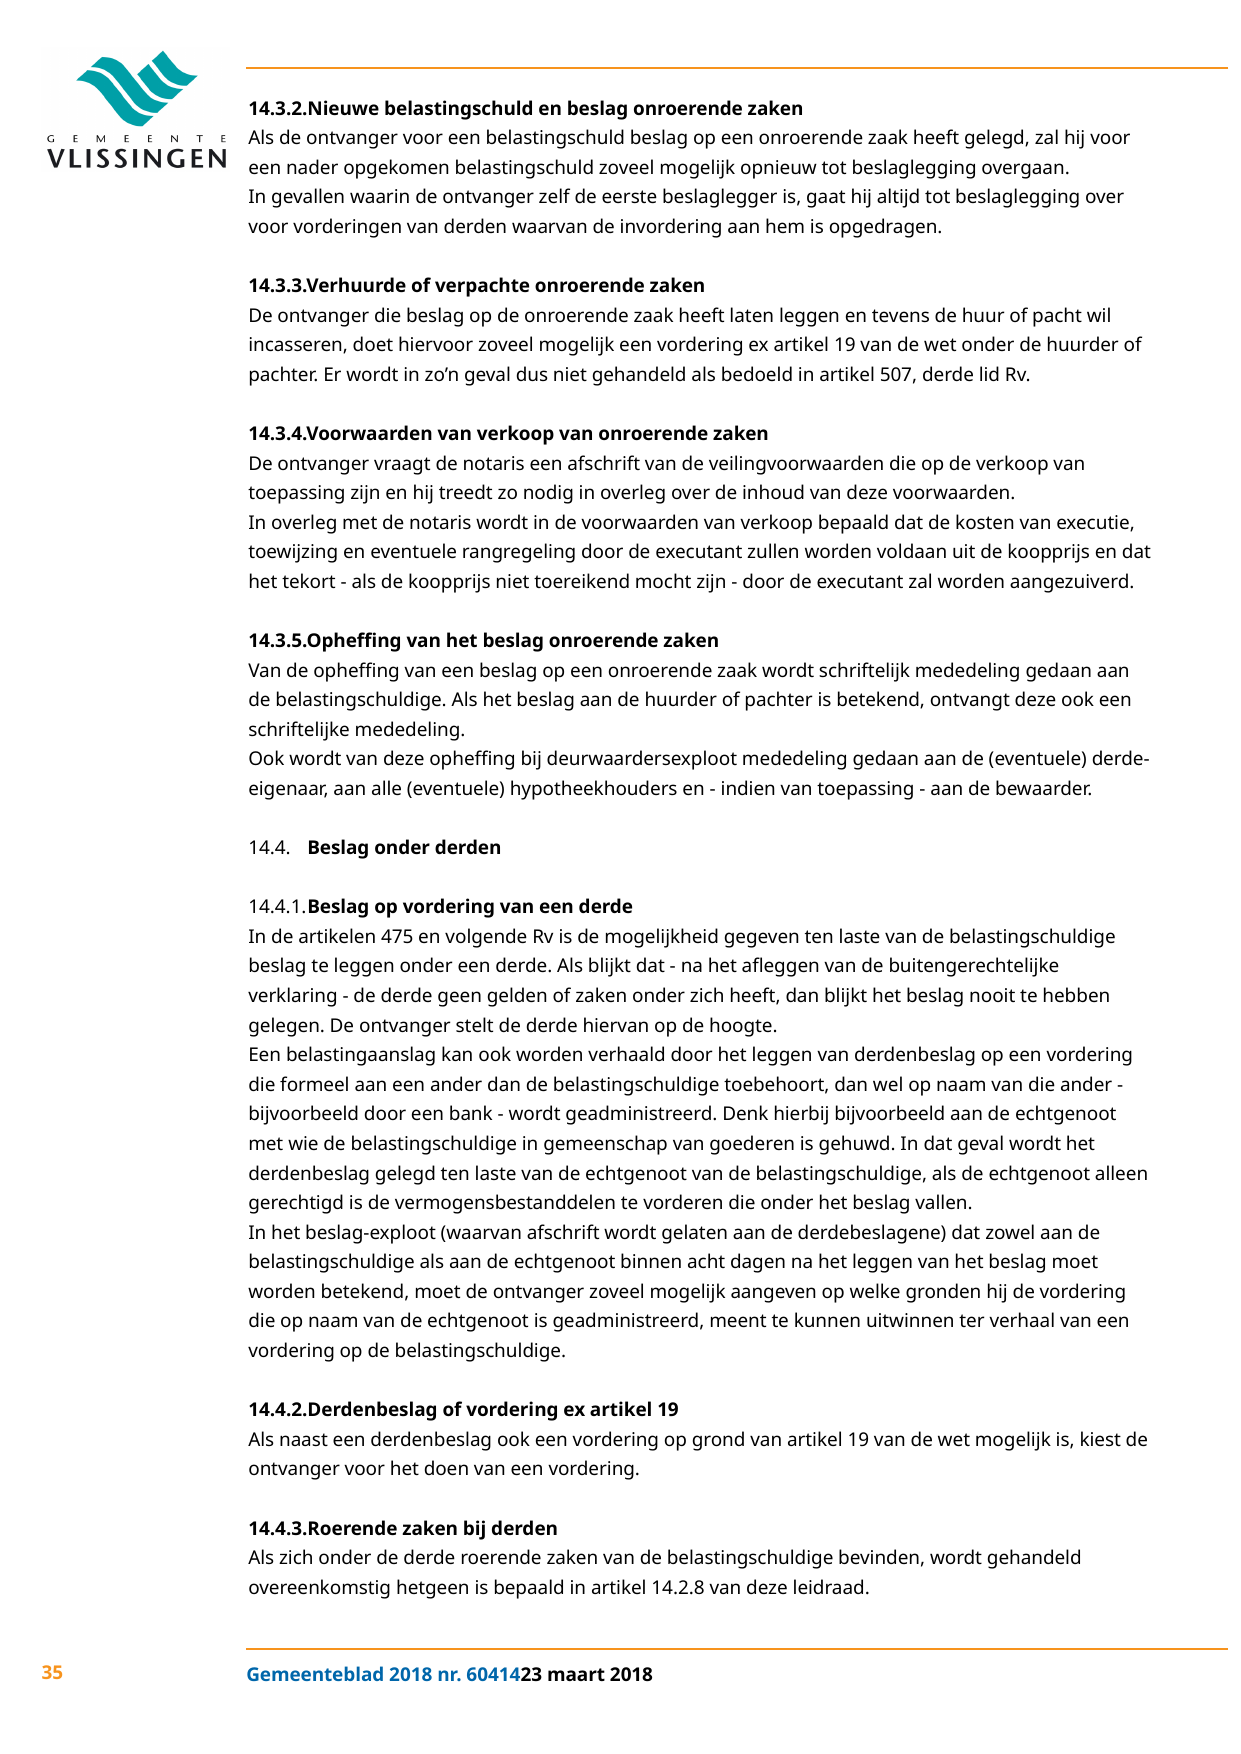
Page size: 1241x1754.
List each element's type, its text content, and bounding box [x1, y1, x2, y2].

picture [41, 47, 231, 172]
text De ontvanger vraagt de notaris een afschrift van de veilingvoorwaarden die op de verkoop van toepassing zijn en hij treedt zo nodig in overleg over de inhoud van deze voorwaarden. [248, 450, 1152, 505]
text In het beslag-exploot (waarvan afschrift wordt gelaten aan de derdebeslagene) dat zowel aan de belastingschuldige als aan de echtgenoot binnen acht dagen na het leggen van het beslag moet worden betekend, moet de ontvanger zoveel mogelijk aangeven op welke gronden hij de vordering die op naam van de echtgenoot is geadministreerd, meent te kunnen uitwinnen ter verhaal van een vordering op de belastingschuldige. [248, 1219, 1152, 1363]
text In gevallen waarin de ontvanger zelf de eerste beslaglegger is, gaat hij altijd tot beslaglegging over voor vorderingen van derden waarvan de invordering aan hem is opgedragen. [248, 183, 1152, 239]
text 14.3.3.Verhuurde of verpachte onroerende zaken [248, 272, 1152, 298]
text 14.3.4.Voorwaarden van verkoop van onroerende zaken [248, 420, 1152, 446]
text Als zich onder de derde roerende zaken van de belastingschuldige bevinden, wordt gehandeld overeenkomstig hetgeen is bepaald in artikel 14.2.8 van deze leidraad. [248, 1544, 1152, 1600]
text 14.4.2.Derdenbeslag of vordering ex artikel 19 [248, 1396, 1152, 1422]
text Van de opheffing van een beslag op een onroerende zaak wordt schriftelijk mededeling gedaan aan de belastingschuldige. Als het beslag aan de huurder of pachter is betekend, ontvangt deze ook een schriftelijke mededeling. [248, 657, 1152, 742]
list Beslag onder derden [248, 834, 1152, 860]
text Ook wordt van deze opheffing bij deurwaardersexploot mededeling gedaan aan de (eventuele) derde-eigenaar, aan alle (eventuele) hypotheekhouders en - indien van toepassing - aan de bewaarder. [248, 746, 1152, 801]
list Beslag op vordering van een derde [248, 893, 1152, 919]
text Als naast een derdenbeslag ook een vordering op grond van artikel 19 van de wet mogelijk is, kiest de ontvanger voor het doen van een vordering. [248, 1426, 1152, 1481]
text Een belastingaanslag kan ook worden verhaald door het leggen van derdenbeslag op een vordering die formeel aan een ander dan de belastingschuldige toebehoort, dan wel op naam van die ander - bijvoorbeeld door een bank - wordt geadministreerd. Denk hierbij bijvoorbeeld aan de echtgenoot met wie de belastingschuldige in gemeenschap van goederen is gehuwd. In dat geval wordt het derdenbeslag gelegd ten laste van de echtgenoot van de belastingschuldige, als de echtgenoot alleen gerechtigd is de vermogensbestanddelen te vorderen die onder het beslag vallen. [248, 1041, 1152, 1215]
text In overleg met de notaris wordt in de voorwaarden van verkoop bepaald dat de kosten van executie, toewijzing en eventuele rangregeling door de executant zullen worden voldaan uit de koopprijs en dat het tekort - als de koopprijs niet toereikend mocht zijn - door de executant zal worden aangezuiverd. [248, 509, 1152, 594]
text 14.3.5.Opheffing van het beslag onroerende zaken [248, 627, 1152, 653]
text Als de ontvanger voor een belastingschuld beslag op een onroerende zaak heeft gelegd, zal hij voor een nader opgekomen belastingschuld zoveel mogelijk opnieuw tot beslaglegging overgaan. [248, 124, 1152, 180]
text 14.4.3.Roerende zaken bij derden [248, 1515, 1152, 1541]
text In de artikelen 475 en volgende Rv is de mogelijkheid gegeven ten laste van de belastingschuldige beslag te leggen onder een derde. Als blijkt dat - na het afleggen van de buitengerechtelijke verklaring - de derde geen gelden of zaken onder zich heeft, dan blijkt het beslag nooit te hebben gelegen. De ontvanger stelt de derde hiervan op de hoogte. [248, 923, 1152, 1038]
text 14.3.2.Nieuwe belastingschuld en beslag onroerende zaken [248, 95, 1152, 121]
text De ontvanger die beslag op de onroerende zaak heeft laten leggen en tevens de huur of pacht wil incasseren, doet hiervoor zoveel mogelijk een vordering ex artikel 19 van de wet onder de huurder of pachter. Er wordt in zo’n geval dus niet gehandeld als bedoeld in artikel 507, derde lid Rv. [248, 302, 1152, 387]
